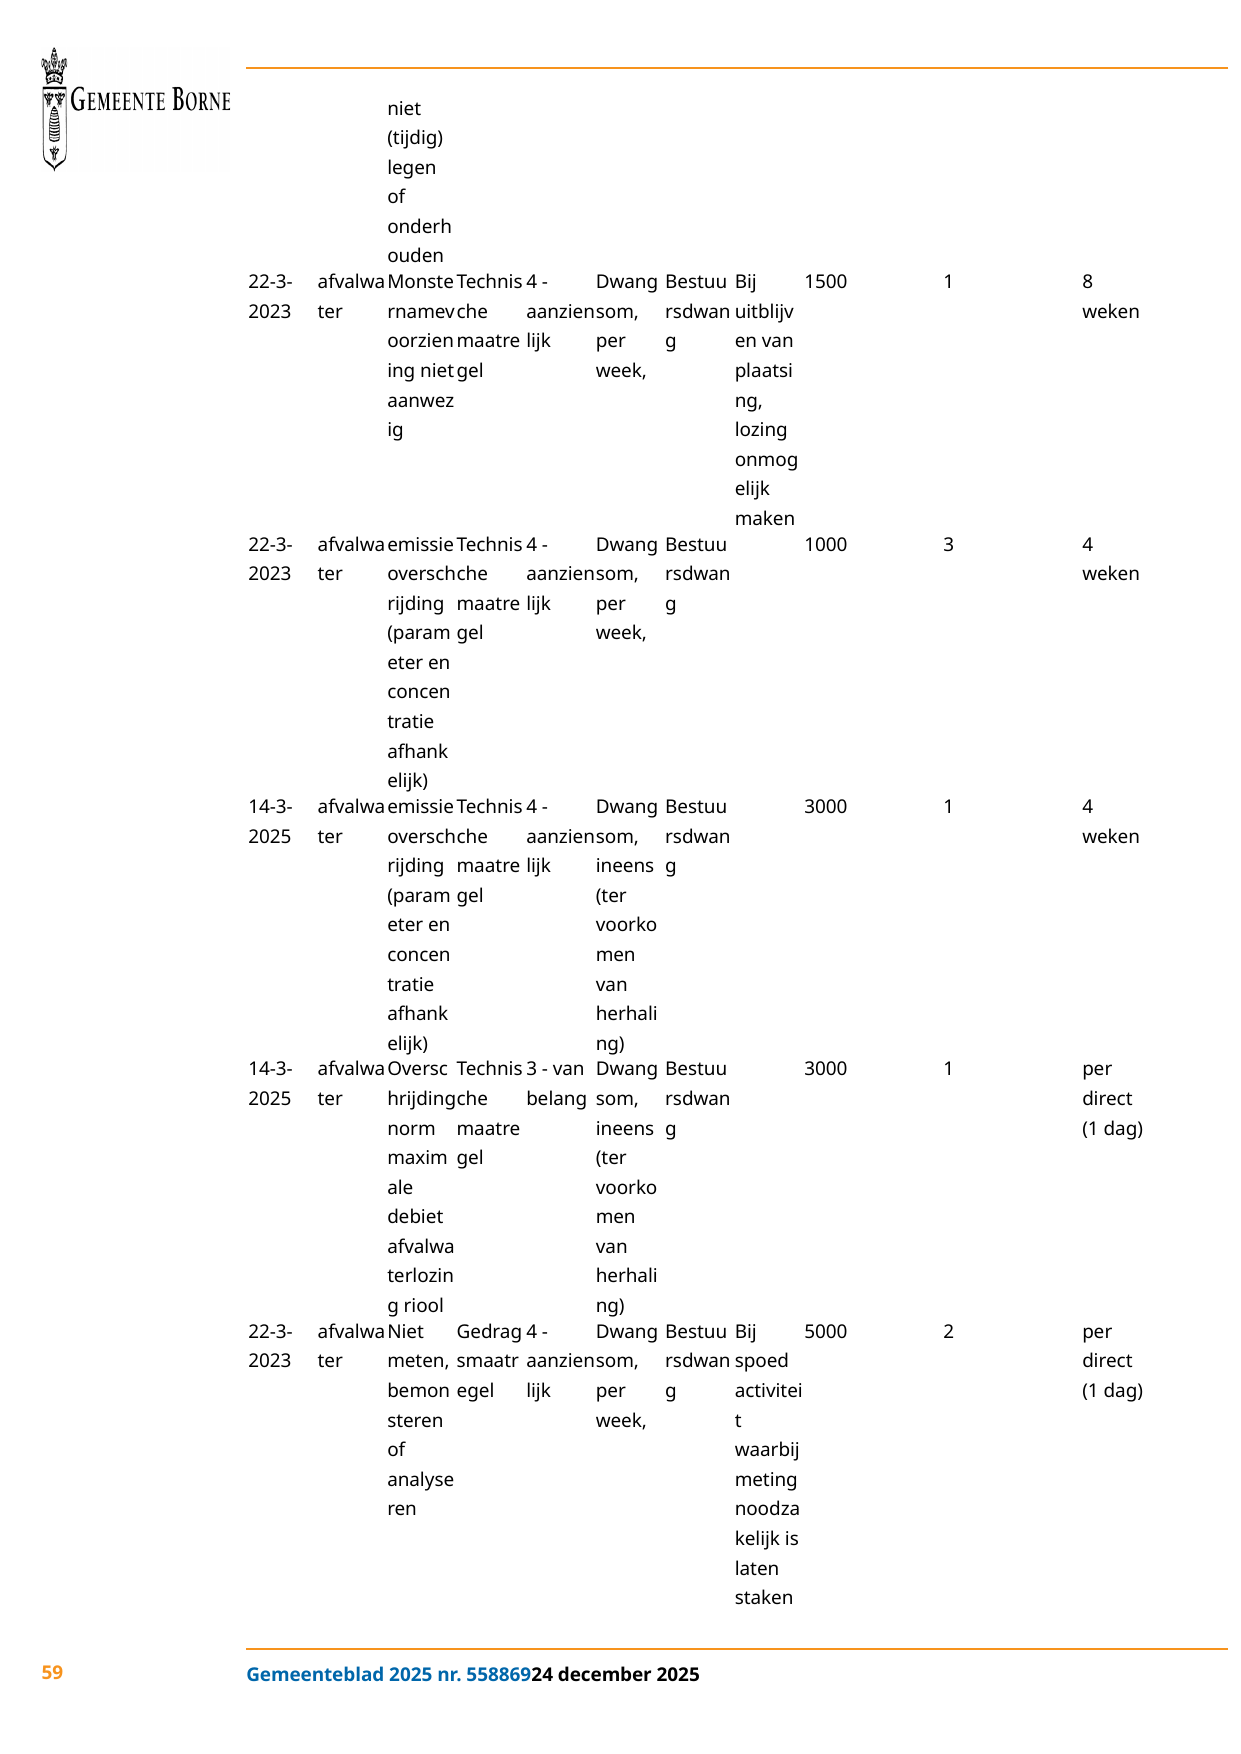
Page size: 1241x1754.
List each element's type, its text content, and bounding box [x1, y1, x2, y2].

table_cell [874, 793, 943, 1056]
table_cell Dwangsom, ineens (ter voorkomen van herhaling) [596, 793, 665, 1056]
table_cell 4 - aanzienlijk [526, 269, 596, 531]
picture [41, 47, 231, 172]
table_cell Gedragsmaatregel [456, 1318, 526, 1610]
table_cell Dwangsom, per week, [596, 1318, 665, 1610]
table_cell 3 [943, 531, 1013, 793]
table_cell 2 [943, 1318, 1013, 1610]
table_cell 14-3-2025 [248, 793, 317, 1056]
table_cell Bestuursdwang [665, 1318, 734, 1610]
table_cell afvalwater [318, 269, 387, 531]
table_cell [248, 95, 317, 268]
table_cell [1013, 95, 1082, 268]
table_cell 1 [943, 269, 1013, 531]
table_cell 22-3-2023 [248, 1318, 317, 1610]
table_cell 1 [943, 1056, 1013, 1318]
table_cell afvalwater [318, 793, 387, 1056]
table_cell per direct (1 dag) [1082, 1056, 1152, 1318]
table_cell niet (tijdig) legen of onderhouden [387, 95, 456, 268]
table_cell [1013, 1318, 1082, 1610]
table_cell [735, 793, 804, 1056]
table_cell 3000 [804, 793, 873, 1056]
table_cell Bestuursdwang [665, 269, 734, 531]
table_cell Monsternamevoorziening niet aanwezig [387, 269, 456, 531]
table_cell 4 - aanzienlijk [526, 531, 596, 793]
table_cell per direct (1 dag) [1082, 1318, 1152, 1610]
table_cell 4 weken [1082, 531, 1152, 793]
table_cell Technische maatregel [456, 269, 526, 531]
table_cell 22-3-2023 [248, 269, 317, 531]
table_cell 14-3-2025 [248, 1056, 317, 1318]
table_cell 1000 [804, 531, 873, 793]
table_cell Technische maatregel [456, 793, 526, 1056]
table_cell Niet meten, bemonsteren of analyseren [387, 1318, 456, 1610]
table_cell 1500 [804, 269, 873, 531]
table_cell Bij uitblijven van plaatsing, lozing onmogelijk maken [735, 269, 804, 531]
table_cell 5000 [804, 1318, 873, 1610]
table_cell Overschrijding norm maximale debiet afvalwaterlozing riool [387, 1056, 456, 1318]
table_cell Dwangsom, per week, [596, 531, 665, 793]
table_cell emissie overschrijding (parameter en concentratie afhankelijk) [387, 531, 456, 793]
table_cell [456, 95, 526, 268]
table_cell Technische maatregel [456, 531, 526, 793]
table_cell [526, 95, 596, 268]
table_cell 3 - van belang [526, 1056, 596, 1318]
table_cell [735, 531, 804, 793]
table_cell Bestuursdwang [665, 1056, 734, 1318]
table_cell afvalwater [318, 531, 387, 793]
table_cell [943, 95, 1013, 268]
table_cell Dwangsom, ineens (ter voorkomen van herhaling) [596, 1056, 665, 1318]
table_cell 4 weken [1082, 793, 1152, 1056]
table_cell Bestuursdwang [665, 531, 734, 793]
table_cell [1082, 95, 1152, 268]
table_cell [874, 269, 943, 531]
table_cell [318, 95, 387, 268]
table_cell [735, 1056, 804, 1318]
table_cell [804, 95, 873, 268]
table_cell Technische maatregel [456, 1056, 526, 1318]
table_cell afvalwater [318, 1056, 387, 1318]
table_cell [874, 531, 943, 793]
table_cell 1 [943, 793, 1013, 1056]
table_cell 8 weken [1082, 269, 1152, 531]
table_cell 4 - aanzienlijk [526, 793, 596, 1056]
table_cell [874, 1318, 943, 1610]
table_cell Bij spoed activiteit waarbij meting noodzakelijk is laten staken [735, 1318, 804, 1610]
table_cell Dwangsom, per week, [596, 269, 665, 531]
table_cell [874, 95, 943, 268]
table_cell [735, 95, 804, 268]
table_cell emissie overschrijding (parameter en concentratie afhankelijk) [387, 793, 456, 1056]
table_cell 4 - aanzienlijk [526, 1318, 596, 1610]
table_cell [1013, 269, 1082, 531]
table_cell [596, 95, 665, 268]
table_cell [1013, 793, 1082, 1056]
table_cell [874, 1056, 943, 1318]
table_cell [665, 95, 734, 268]
table_cell afvalwater [318, 1318, 387, 1610]
table_cell Bestuursdwang [665, 793, 734, 1056]
table_cell 3000 [804, 1056, 873, 1318]
table_cell [1013, 531, 1082, 793]
table_cell [1013, 1056, 1082, 1318]
table_cell 22-3-2023 [248, 531, 317, 793]
